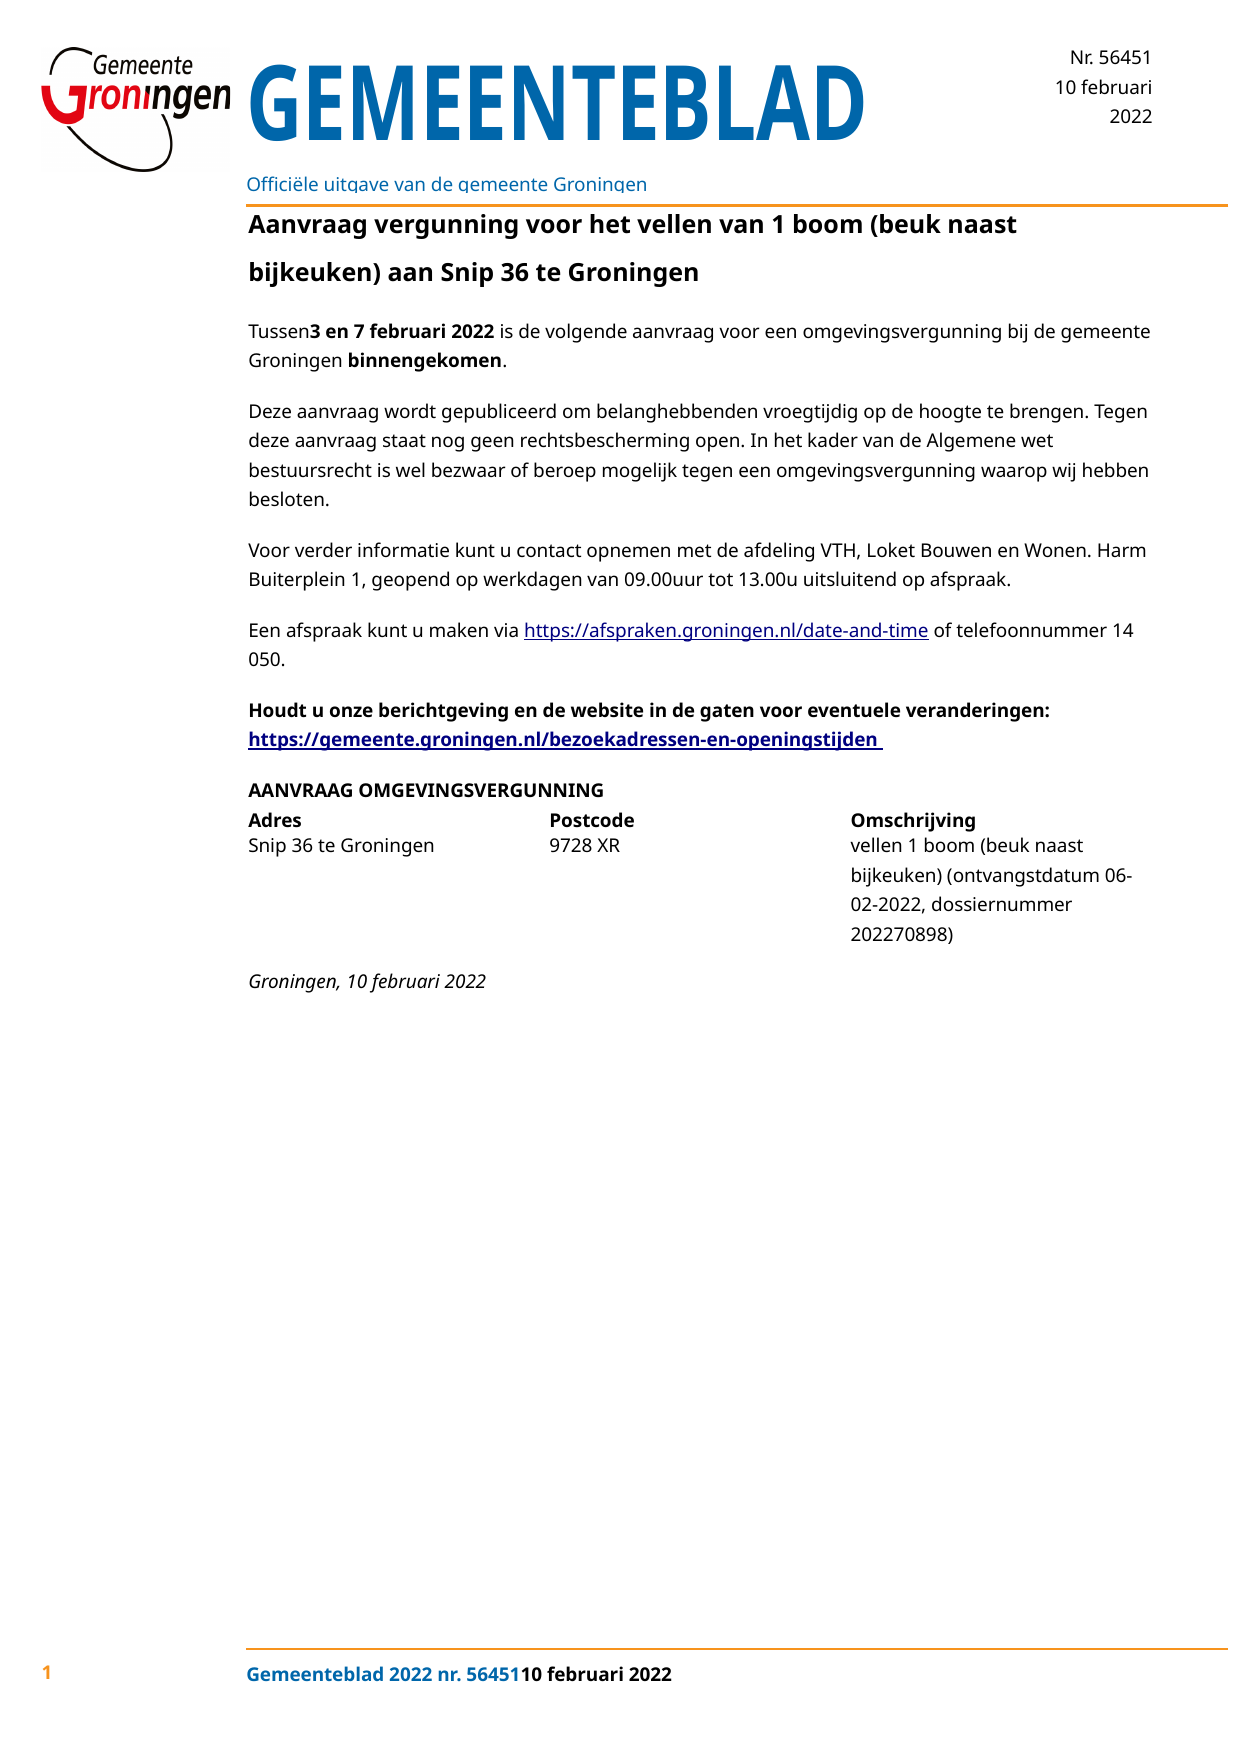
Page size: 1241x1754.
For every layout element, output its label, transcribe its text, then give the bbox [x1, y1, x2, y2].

text Deze aanvraag wordt gepubliceerd om belanghebbenden vroegtijdig op de hoogte te brengen. Tegen deze aanvraag staat nog geen rechtsbescherming open. In het kader van de Algemene wet bestuursrecht is wel bezwaar of beroep mogelijk tegen een omgevingsvergunning waarop wij hebben besloten. [248, 398, 1152, 512]
picture [41, 47, 231, 172]
table_header Adres [248, 807, 549, 832]
table_cell vellen 1 boom (beuk naast bijkeuken) (ontvangstdatum 06-02-2022, dossiernummer 202270898) [850, 833, 1152, 947]
text Voor verder informatie kunt u contact opnemen met de afdeling VTH, Loket Bouwen en Wonen. Harm Buiterplein 1, geopend op werkdagen van 09.00uur tot 13.00u uitsluitend op afspraak. [248, 537, 1152, 592]
table_header Postcode [549, 807, 850, 832]
table_header Omschrijving [850, 807, 1152, 832]
text Aanvraag vergunning voor het vellen van 1 boom (beuk naast bijkeuken) aan Snip 36 te Groningen [248, 207, 1152, 288]
text AANVRAAG OMGEVINGSVERGUNNING [248, 777, 1152, 803]
text Groningen, 10 februari 2022 [248, 968, 1152, 994]
table_cell Snip 36 te Groningen [248, 833, 549, 947]
text Tussen3 en 7 februari 2022 is de volgende aanvraag voor een omgevingsvergunning bij de gemeente Groningen binnengekomen. [248, 318, 1152, 373]
text Houdt u onze berichtgeving en de website in de gaten voor eventuele veranderingen: https://gemeente.groningen.nl/bezoekadressen-en-openingstijden [248, 697, 1152, 752]
text Een afspraak kunt u maken via https://afspraken.groningen.nl/date-and-time of telefoonnummer 14 050. [248, 617, 1152, 672]
table_cell 9728 XR [549, 833, 850, 947]
